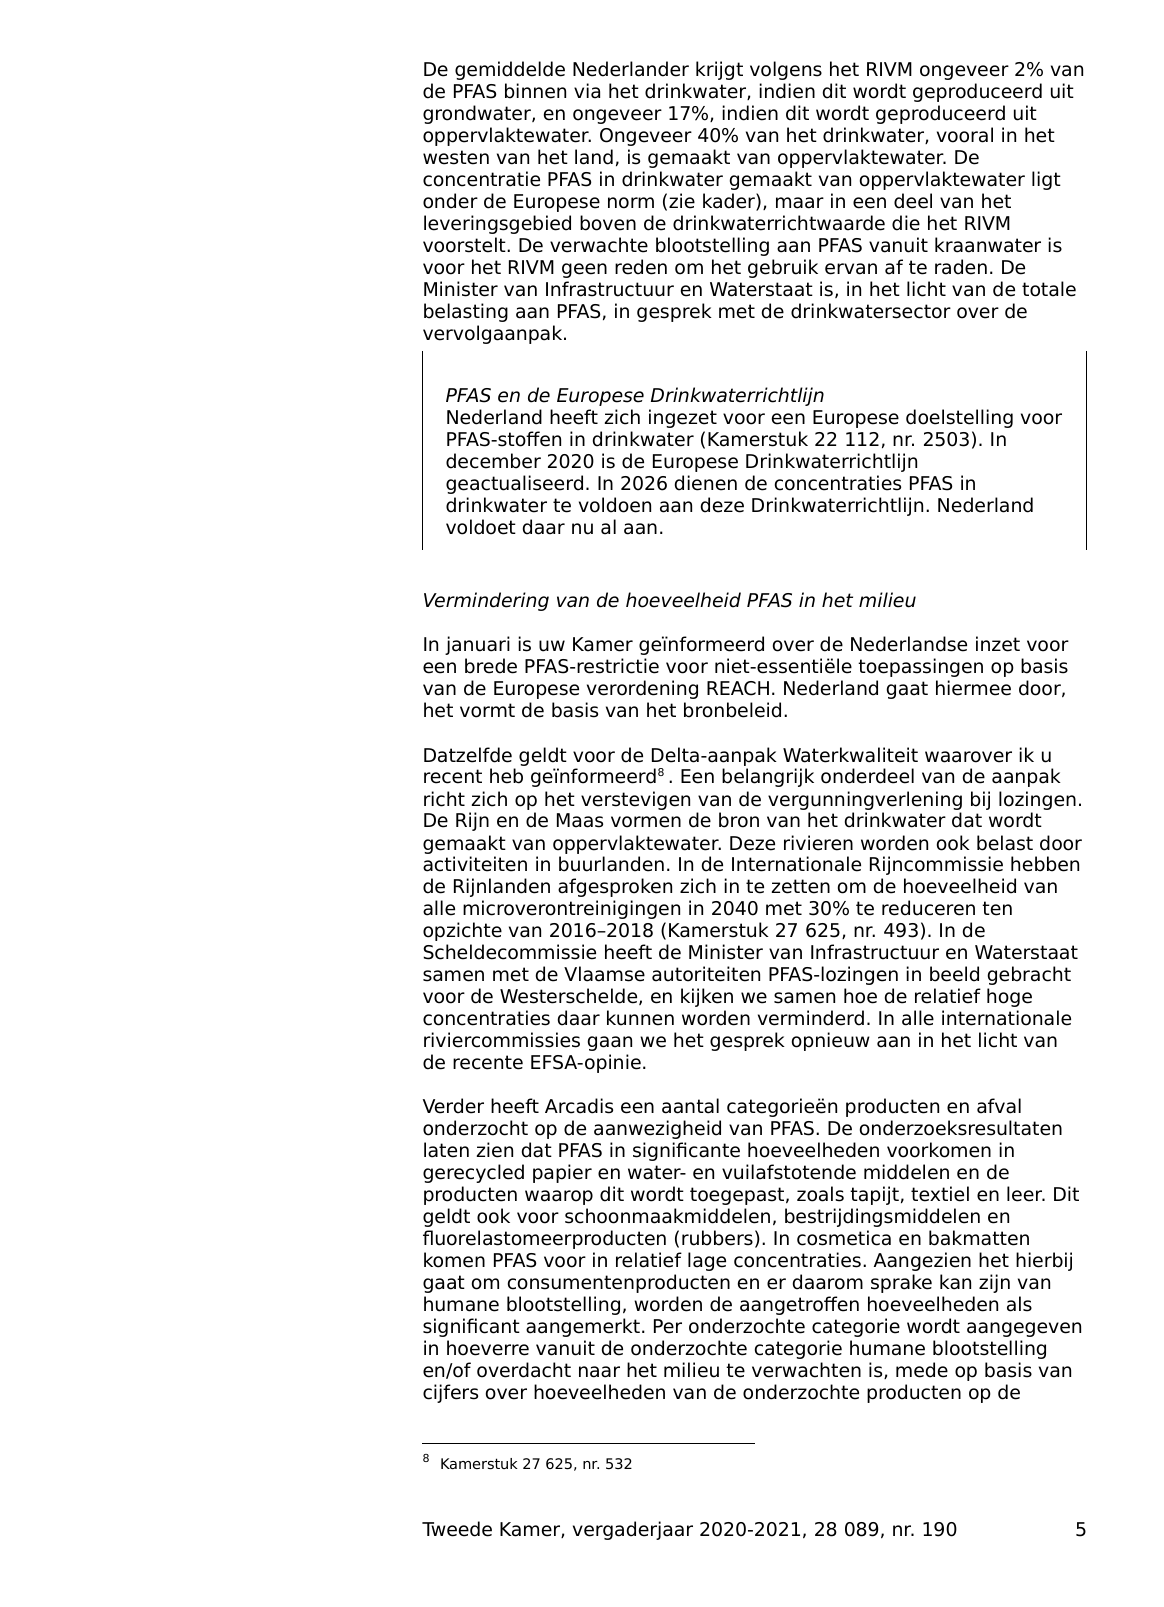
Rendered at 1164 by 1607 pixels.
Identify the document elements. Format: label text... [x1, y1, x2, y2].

text Verder heeft Arcadis een aantal categorieën producten en afval onderzocht op de aanwezigheid van PFAS. De onderzoeksresultaten laten zien dat PFAS in significante hoeveelheden voorkomen in gerecycled papier en water- en vuilafstotende middelen en de producten waarop dit wordt toegepast, zoals tapijt, textiel en leer. Dit geldt ook voor schoonmaakmiddelen, bestrijdingsmiddelen en fluorelastomeerproducten (rubbers). In cosmetica en bakmatten komen PFAS voor in relatief lage concentraties. Aangezien het hierbij gaat om consumentenproducten en er daarom sprake kan zijn van humane blootstelling, worden de aangetroffen hoeveelheden als significant aangemerkt. Per onderzochte categorie wordt aangegeven in hoeverre vanuit de onderzochte categorie humane blootstelling en/of overdacht naar het milieu te verwachten is, mede op basis van cijfers over hoeveelheden van de onderzochte producten op de [422, 1096, 1087, 1404]
text In januari is uw Kamer geïnformeerd over de Nederlandse inzet voor een brede PFAS-restrictie voor niet-essentiële toepassingen op basis van de Europese verordening REACH. Nederland gaat hiermee door, het vormt de basis van het bronbeleid. [422, 634, 1087, 722]
text De Rijn en de Maas vormen de bron van het drinkwater dat wordt gemaakt van oppervlaktewater. Deze rivieren worden ook belast door activiteiten in buurlanden. In de Internationale Rijncommissie hebben de Rijnlanden afgesproken zich in te zetten om de hoeveelheid van alle microverontreinigingen in 2040 met 30% te reduceren ten opzichte van 2016–2018 (Kamerstuk 27 625, nr. 493). In de Scheldecommissie heeft de Minister van Infrastructuur en Waterstaat samen met de Vlaamse autoriteiten PFAS-lozingen in beeld gebracht voor de Westerschelde, en kijken we samen hoe de relatief hoge concentraties daar kunnen worden verminderd. In alle internationale riviercommissies gaan we het gesprek opnieuw aan in het licht van de recente EFSA-opinie. [422, 810, 1087, 1074]
subtitle Vermindering van de hoeveelheid PFAS in het milieu [422, 590, 1087, 612]
table_header PFAS en de Europese Drinkwaterrichtlijn Nederland heeft zich ingezet voor een Europese doelstelling voor PFAS-stoffen in drinkwater (Kamerstuk 22 112, nr. 2503). In december 2020 is de Europese Drinkwaterrichtlijn geactualiseerd. In 2026 dienen de concentraties PFAS in drinkwater te voldoen aan deze Drinkwaterrichtlijn. Nederland voldoet daar nu al aan. [423, 351, 1086, 550]
text Datzelfde geldt voor de Delta-aanpak Waterkwaliteit waarover ik u recent heb geïnformeerd. Een belangrijk onderdeel van de aanpak richt zich op het verstevigen van de vergunningverlening bij lozingen. [422, 744, 1087, 810]
text Kamerstuk 27 625, nr. 532 [422, 1452, 1087, 1474]
text De gemiddelde Nederlander krijgt volgens het RIVM ongeveer 2% van de PFAS binnen via het drinkwater, indien dit wordt geproduceerd uit grondwater, en ongeveer 17%, indien dit wordt geproduceerd uit oppervlaktewater. Ongeveer 40% van het drinkwater, vooral in het westen van het land, is gemaakt van oppervlaktewater. De concentratie PFAS in drinkwater gemaakt van oppervlaktewater ligt onder de Europese norm (zie kader), maar in een deel van het leveringsgebied boven de drinkwaterrichtwaarde die het RIVM voorstelt. De verwachte blootstelling aan PFAS vanuit kraanwater is voor het RIVM geen reden om het gebruik ervan af te raden. De Minister van Infrastructuur en Waterstaat is, in het licht van de totale belasting aan PFAS, in gesprek met de drinkwatersector over de vervolgaanpak. [422, 59, 1087, 345]
